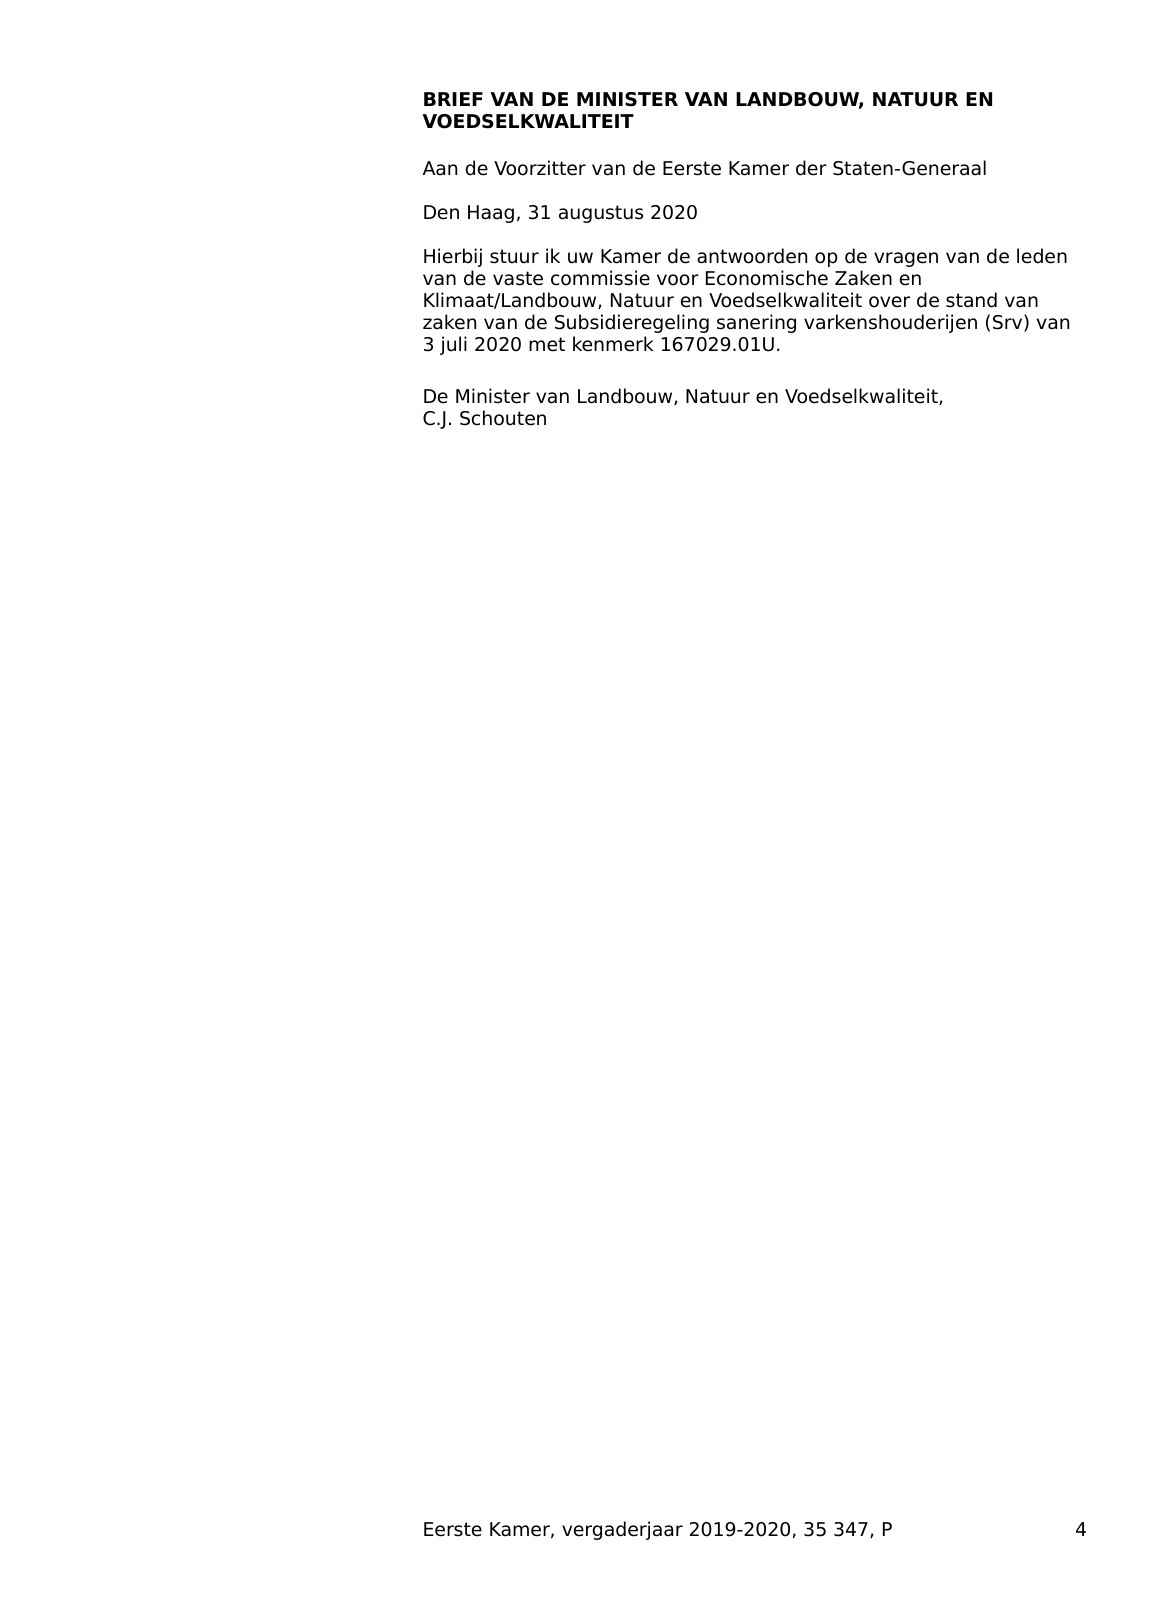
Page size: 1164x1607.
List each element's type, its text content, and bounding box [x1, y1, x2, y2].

text Hierbij stuur ik uw Kamer de antwoorden op de vragen van de leden van de vaste commissie voor Economische Zaken en Klimaat/Landbouw, Natuur en Voedselkwaliteit over de stand van zaken van de Subsidieregeling sanering varkenshouderijen (Srv) van 3 juli 2020 met kenmerk 167029.01U. [422, 246, 1087, 356]
text De Minister van Landbouw, Natuur en Voedselkwaliteit, C.J. Schouten [422, 386, 1087, 430]
text Aan de Voorzitter van de Eerste Kamer der Staten-Generaal [422, 158, 1087, 180]
subtitle BRIEF VAN DE MINISTER VAN LANDBOUW, NATUUR EN VOEDSELKWALITEIT [422, 89, 1087, 133]
text Den Haag, 31 augustus 2020 [422, 202, 1087, 224]
